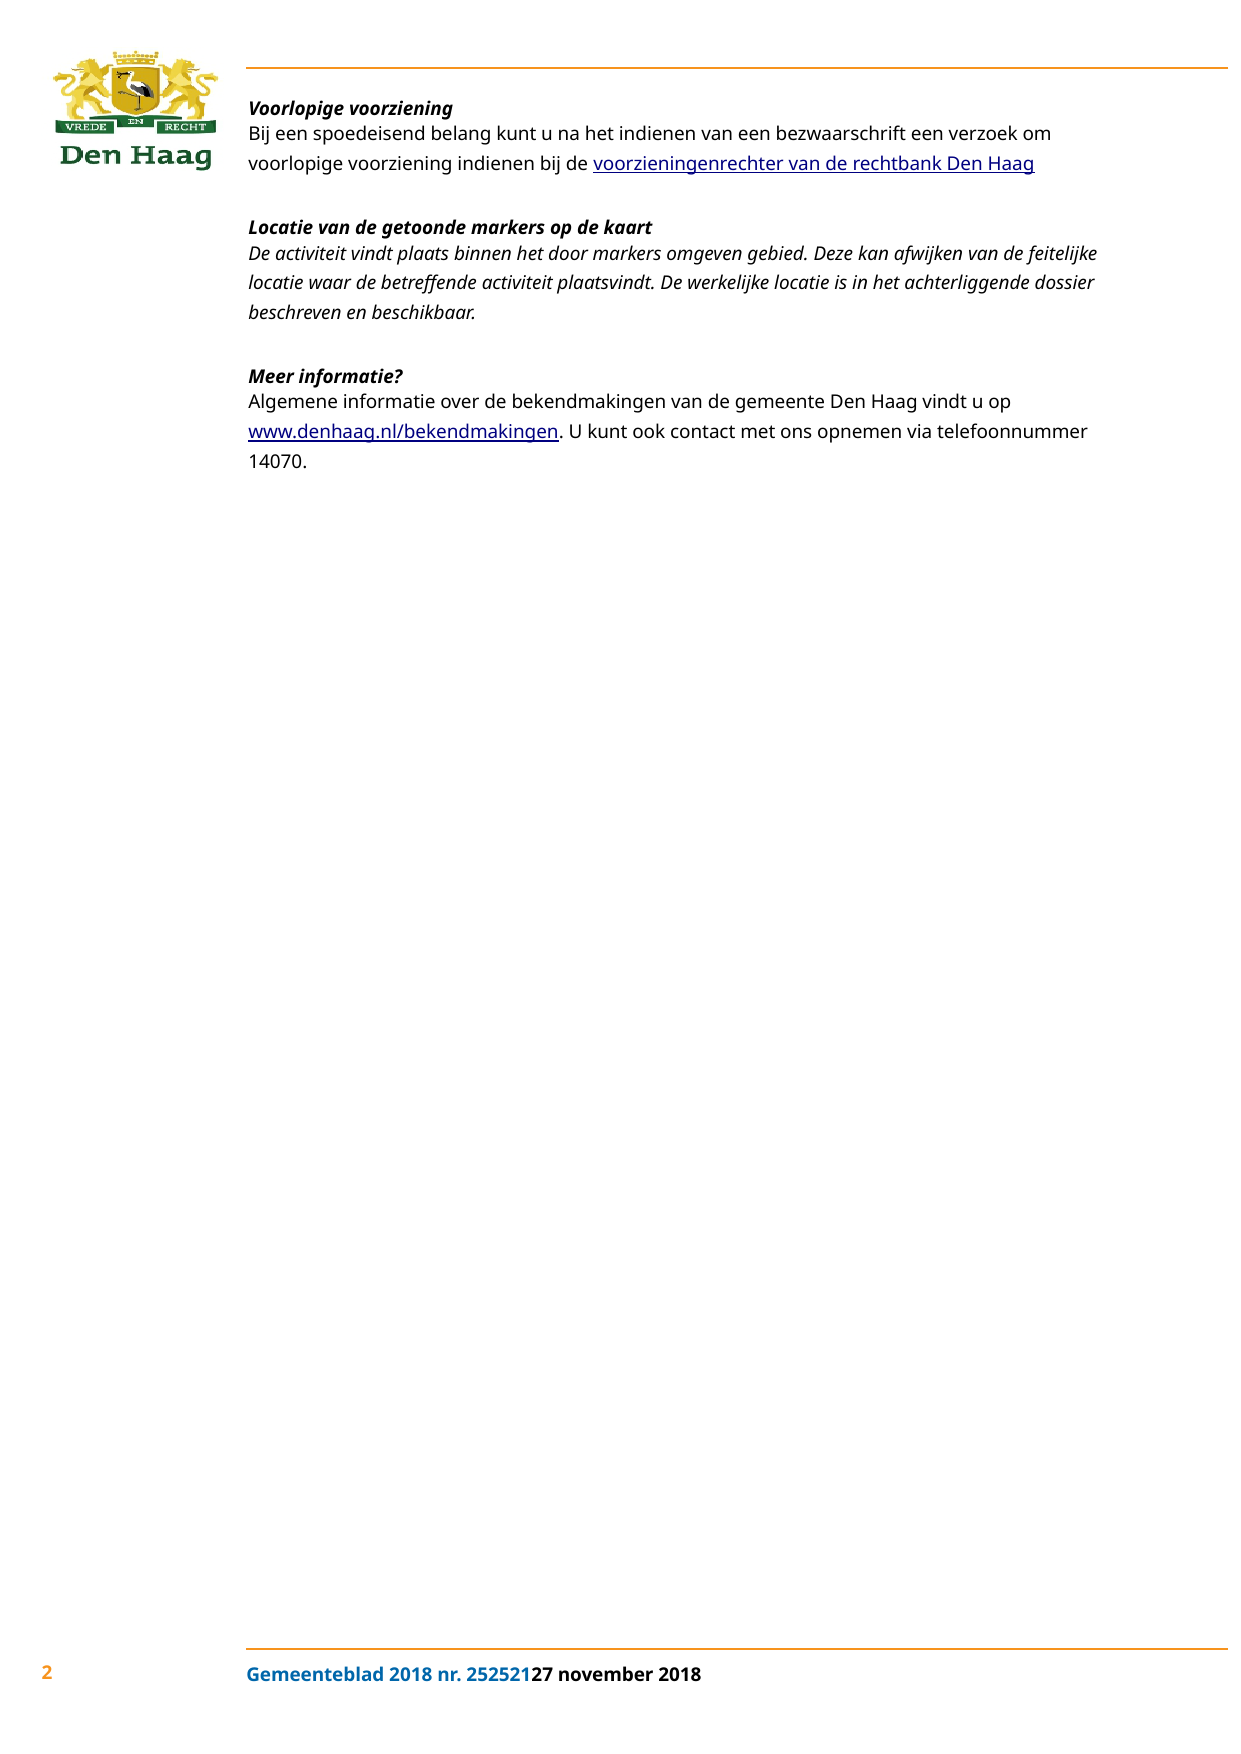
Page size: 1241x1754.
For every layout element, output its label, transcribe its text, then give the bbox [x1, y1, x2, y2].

text Locatie van de getoonde markers op de kaart [248, 214, 1152, 240]
text Voorlopige voorziening [248, 95, 1152, 121]
text Algemene informatie over de bekendmakingen van de gemeente Den Haag vindt u op www.denhaag.nl/bekendmakingen. U kunt ook contact met ons opnemen via telefoonnummer 14070. [248, 389, 1152, 473]
text De activiteit vindt plaats binnen het door markers omgeven gebied. Deze kan afwijken van de feitelijke locatie waar de betreffende activiteit plaatsvindt. De werkelijke locatie is in het achterliggende dossier beschreven en beschikbaar. [248, 240, 1152, 325]
text Meer informatie? [248, 363, 1152, 389]
picture [41, 47, 231, 172]
text Bij een spoedeisend belang kunt u na het indienen van een bezwaarschrift een verzoek om voorlopige voorziening indienen bij de voorzieningenrechter van de rechtbank Den Haag [248, 121, 1152, 176]
